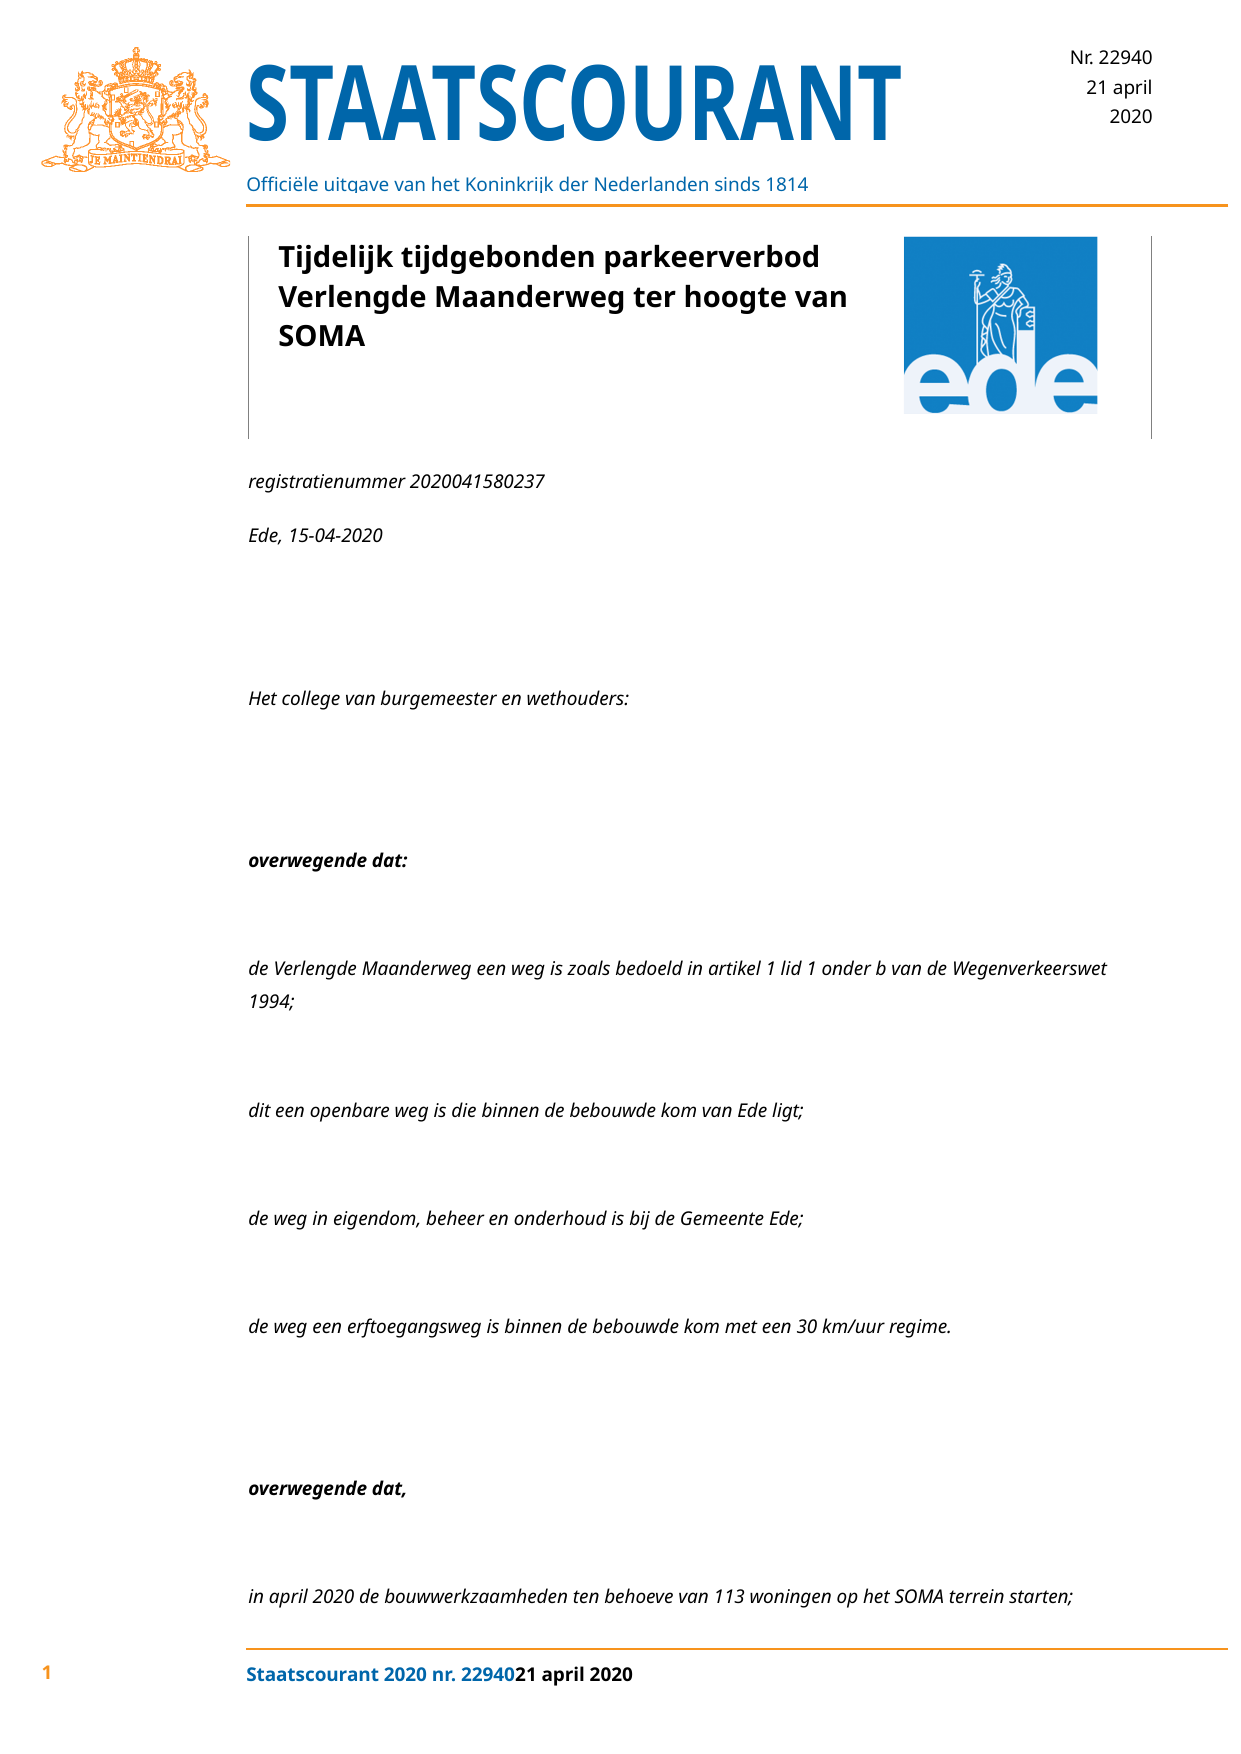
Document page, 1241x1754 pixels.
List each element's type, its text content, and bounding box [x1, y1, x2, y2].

text Ede, 15-04-2020 [248, 523, 1152, 548]
text in april 2020 de bouwwerkzaamheden ten behoeve van 113 woningen op het SOMA terrein starten; [248, 1583, 1152, 1609]
table_header [850, 414, 1151, 439]
text Het college van burgemeester en wethouders: [248, 685, 1152, 711]
picture [41, 47, 231, 172]
text overwegende dat: [248, 847, 1152, 873]
table_header [850, 236, 903, 413]
text de weg in eigendom, beheer en onderhoud is bij de Gemeente Ede; [248, 1205, 1152, 1231]
text de weg een erftoegangsweg is binnen de bebouwde kom met een 30 km/uur regime. [248, 1313, 1152, 1339]
text registratienummer 2020041580237 [248, 469, 1152, 494]
text overwegende dat, [248, 1475, 1152, 1501]
table_header [1098, 236, 1151, 413]
text de Verlengde Maanderweg een weg is zoals bedoeld in artikel 1 lid 1 onder b van de Wegenverkeerswet 1994; [248, 955, 1152, 1014]
picture [903, 236, 1098, 414]
table_header Tijdelijk tijdgebonden parkeerverbod Verlengde Maanderweg ter hoogte van SOMA [249, 236, 850, 439]
text dit een openbare weg is die binnen de bebouwde kom van Ede ligt; [248, 1097, 1152, 1122]
